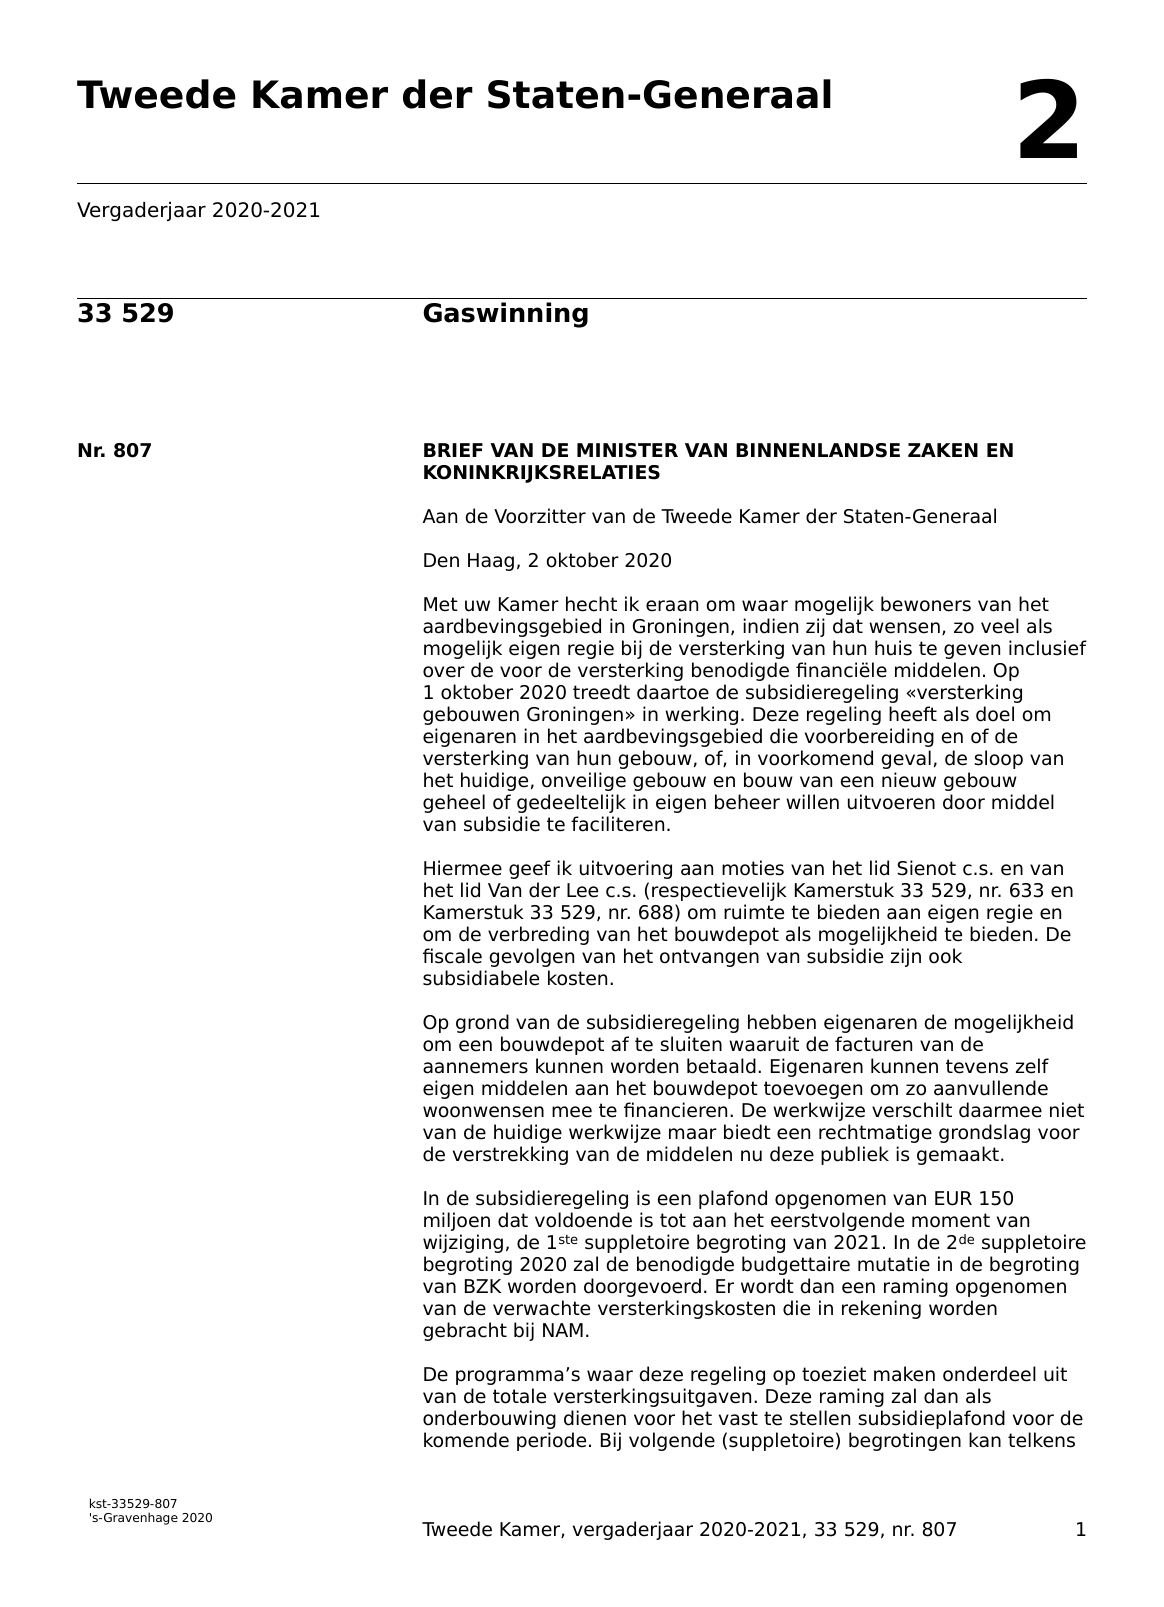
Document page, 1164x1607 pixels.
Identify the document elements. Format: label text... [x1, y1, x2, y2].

text Hiermee geef ik uitvoering aan moties van het lid Sienot c.s. en van het lid Van der Lee c.s. (respectievelijk Kamerstuk 33 529, nr. 633 en Kamerstuk 33 529, nr. 688) om ruimte te bieden aan eigen regie en om de verbreding van het bouwdepot als mogelijkheid te bieden. De fiscale gevolgen van het ontvangen van subsidie zijn ook subsidiabele kosten. [422, 858, 1087, 990]
text Den Haag, 2 oktober 2020 [422, 550, 1087, 572]
subtitle Nr. 807 BRIEF VAN DE MINISTER VAN BINNENLANDSE ZAKEN EN KONINKRIJKSRELATIES [77, 440, 1087, 484]
table_cell Vergaderjaar 2020-2021 [77, 184, 1087, 298]
text Aan de Voorzitter van de Tweede Kamer der Staten-Generaal [422, 506, 1087, 528]
text Met uw Kamer hecht ik eraan om waar mogelijk bewoners van het aardbevingsgebied in Groningen, indien zij dat wensen, zo veel als mogelijk eigen regie bij de versterking van hun huis te geven inclusief over de voor de versterking benodigde financiële middelen. Op 1 oktober 2020 treedt daartoe de subsidieregeling «versterking gebouwen Groningen» in werking. Deze regeling heeft als doel om eigenaren in het aardbevingsgebied die voorbereiding en of de versterking van hun gebouw, of, in voorkomend geval, de sloop van het huidige, onveilige gebouw en bouw van een nieuw gebouw geheel of gedeeltelijk in eigen beheer willen uitvoeren door middel van subsidie te faciliteren. [422, 594, 1087, 836]
subtitle 33 529 Gaswinning [77, 299, 1087, 329]
text De programma’s waar deze regeling op toeziet maken onderdeel uit van de totale versterkingsuitgaven. Deze raming zal dan als onderbouwing dienen voor het vast te stellen subsidieplafond voor de komende periode. Bij volgende (suppletoire) begrotingen kan telkens [422, 1364, 1087, 1452]
table_header Tweede Kamer der Staten-Generaal [77, 59, 886, 183]
text kst-33529-807 [88, 1497, 323, 1511]
text Op grond van de subsidieregeling hebben eigenaren de mogelijkheid om een bouwdepot af te sluiten waaruit de facturen van de aannemers kunnen worden betaald. Eigenaren kunnen tevens zelf eigen middelen aan het bouwdepot toevoegen om zo aanvullende woonwensen mee te financieren. De werkwijze verschilt daarmee niet van de huidige werkwijze maar biedt een rechtmatige grondslag voor de verstrekking van de middelen nu deze publiek is gemaakt. [422, 1012, 1087, 1166]
text In de subsidieregeling is een plafond opgenomen van EUR 150 miljoen dat voldoende is tot aan het eerstvolgende moment van wijziging, de 1ste suppletoire begroting van 2021. In de 2de suppletoire begroting 2020 zal de benodigde budgettaire mutatie in de begroting van BZK worden doorgevoerd. Er wordt dan een raming opgenomen van de verwachte versterkingskosten die in rekening worden gebracht bij NAM. [422, 1188, 1087, 1342]
text 's-Gravenhage 2020 [88, 1511, 323, 1525]
table_header 2 [886, 59, 1087, 183]
